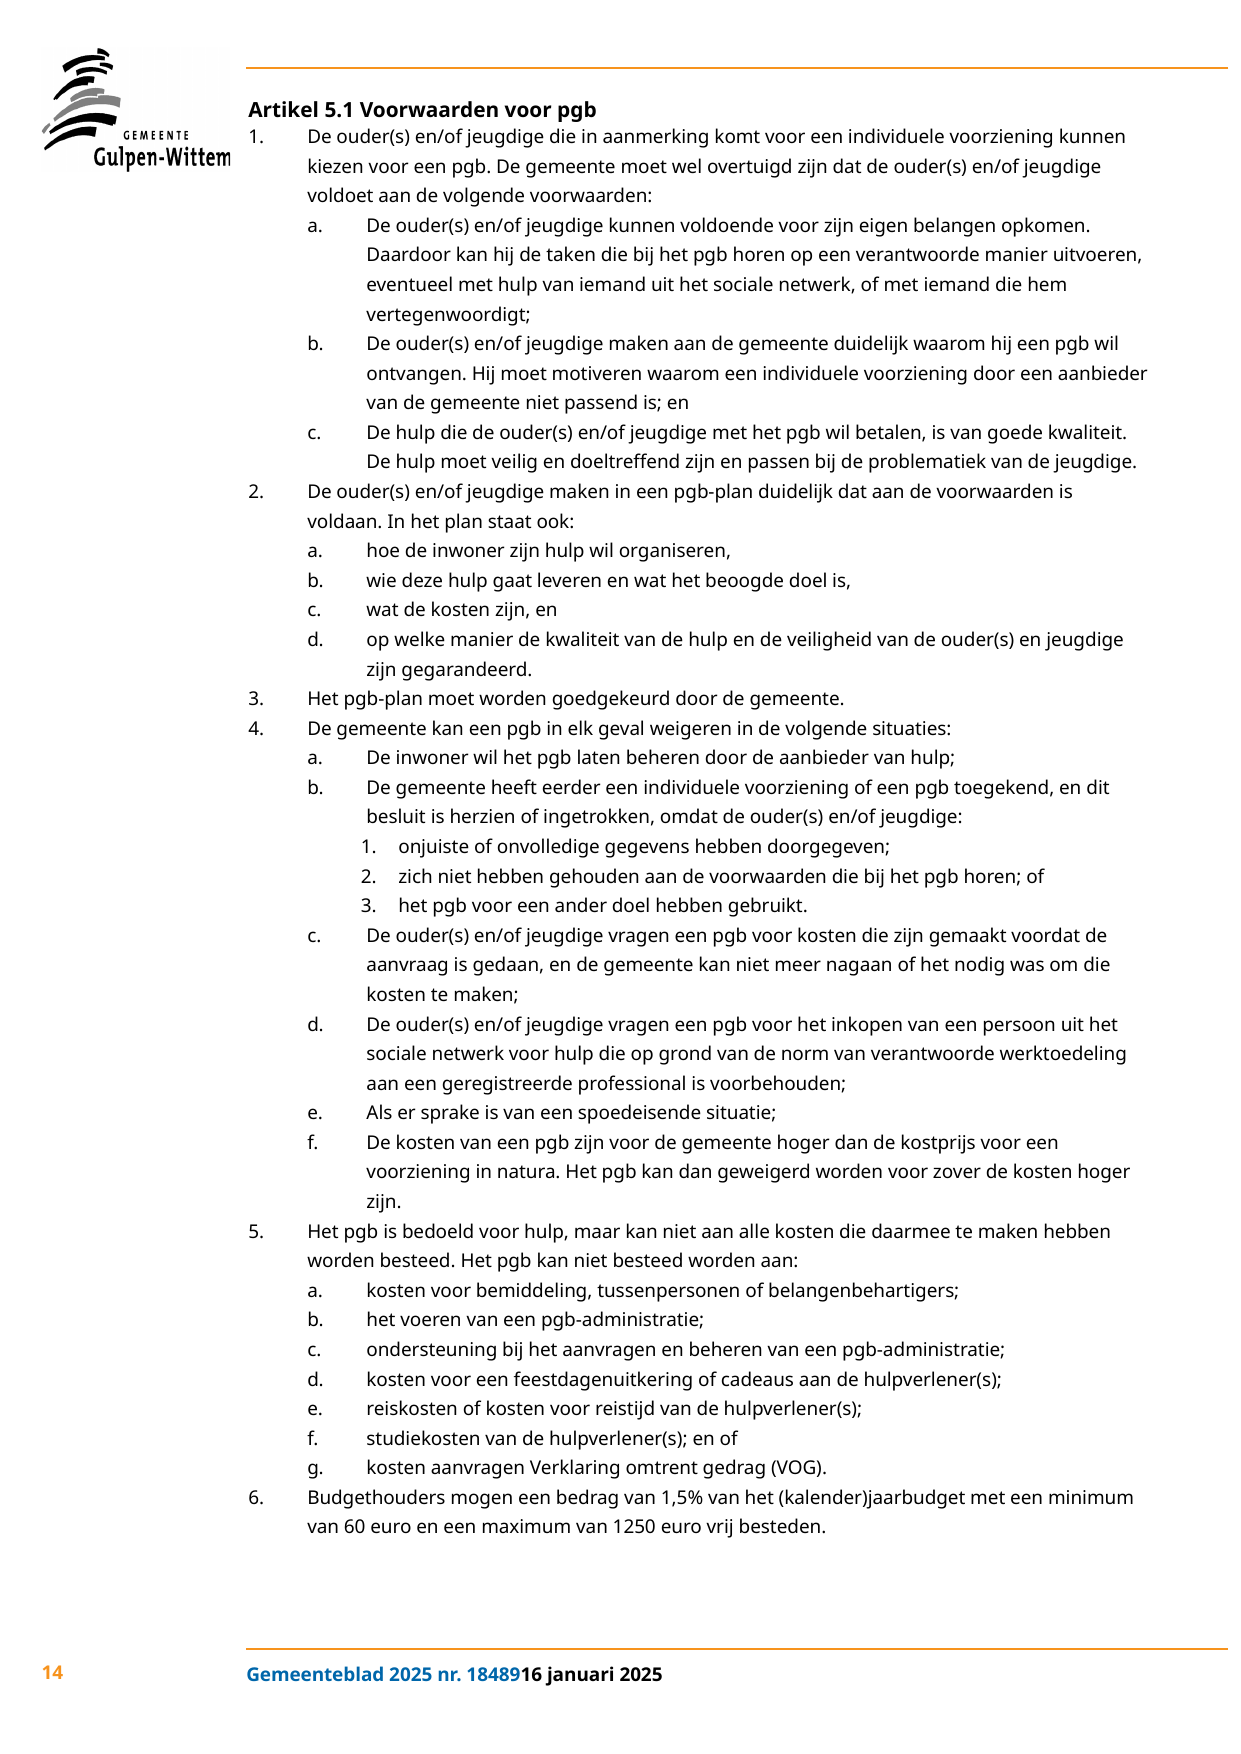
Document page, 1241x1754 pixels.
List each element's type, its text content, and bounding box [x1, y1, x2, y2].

list De gemeente kan een pgb in elk geval weigeren in de volgende situaties: [248, 715, 1152, 741]
list De gemeente heeft eerder een individuele voorziening of een pgb toegekend, en dit besluit is herzien of ingetrokken, omdat de ouder(s) en/of jeugdige: [307, 774, 1152, 829]
list De ouder(s) en/of jeugdige vragen een pgb voor kosten die zijn gemaakt voordat de aanvraag is gedaan, en de gemeente kan niet meer nagaan of het nodig was om die kosten te maken; [307, 922, 1152, 1007]
list De ouder(s) en/of jeugdige die in aanmerking komt voor een individuele voorziening kunnen kiezen voor een pgb. De gemeente moet wel overtuigd zijn dat de ouder(s) en/of jeugdige voldoet aan de volgende voorwaarden: [248, 123, 1152, 208]
list Budgethouders mogen een bedrag van 1,5% van het (kalender)jaarbudget met een minimum van 60 euro en een maximum van 1250 euro vrij besteden. [248, 1484, 1152, 1539]
list De ouder(s) en/of jeugdige kunnen voldoende voor zijn eigen belangen opkomen. Daardoor kan hij de taken die bij het pgb horen op een verantwoorde manier uitvoeren, eventueel met hulp van iemand uit het sociale netwerk, of met iemand die hem vertegenwoordigt; [307, 212, 1152, 326]
list studiekosten van de hulpverlener(s); en of [307, 1425, 1152, 1451]
picture [41, 47, 231, 172]
list hoe de inwoner zijn hulp wil organiseren, [307, 537, 1152, 563]
list De kosten van een pgb zijn voor de gemeente hoger dan de kostprijs voor een voorziening in natura. Het pgb kan dan geweigerd worden voor zover de kosten hoger zijn. [307, 1129, 1152, 1214]
list De ouder(s) en/of jeugdige vragen een pgb voor het inkopen van een persoon uit het sociale netwerk voor hulp die op grond van de norm van verantwoorde werktoedeling aan een geregistreerde professional is voorbehouden; [307, 1011, 1152, 1096]
list kosten aanvragen Verklaring omtrent gedrag (VOG). [307, 1454, 1152, 1480]
list kosten voor bemiddeling, tussenpersonen of belangenbehartigers; [307, 1277, 1152, 1303]
list onjuiste of onvolledige gegevens hebben doorgegeven; [361, 833, 1152, 859]
list kosten voor een feestdagenuitkering of cadeaus aan de hulpverlener(s); [307, 1366, 1152, 1391]
list De ouder(s) en/of jeugdige maken in een pgb-plan duidelijk dat aan de voorwaarden is voldaan. In het plan staat ook: [248, 478, 1152, 533]
list het pgb voor een ander doel hebben gebruikt. [361, 892, 1152, 918]
list De ouder(s) en/of jeugdige maken aan de gemeente duidelijk waarom hij een pgb wil ontvangen. Hij moet motiveren waarom een individuele voorziening door een aanbieder van de gemeente niet passend is; en [307, 330, 1152, 415]
list Het pgb is bedoeld voor hulp, maar kan niet aan alle kosten die daarmee te maken hebben worden besteed. Het pgb kan niet besteed worden aan: [248, 1218, 1152, 1273]
list De hulp die de ouder(s) en/of jeugdige met het pgb wil betalen, is van goede kwaliteit. De hulp moet veilig en doeltreffend zijn en passen bij de problematiek van de jeugdige. [307, 419, 1152, 474]
list reiskosten of kosten voor reistijd van de hulpverlener(s); [307, 1395, 1152, 1421]
text Artikel 5.1 Voorwaarden voor pgb [248, 95, 1152, 123]
list ondersteuning bij het aanvragen en beheren van een pgb-administratie; [307, 1336, 1152, 1362]
list Als er sprake is van een spoedeisende situatie; [307, 1099, 1152, 1125]
list De inwoner wil het pgb laten beheren door de aanbieder van hulp; [307, 744, 1152, 770]
list het voeren van een pgb-administratie; [307, 1307, 1152, 1332]
list zich niet hebben gehouden aan de voorwaarden die bij het pgb horen; of [361, 863, 1152, 888]
list wie deze hulp gaat leveren en wat het beoogde doel is, [307, 567, 1152, 593]
list wat de kosten zijn, en [307, 597, 1152, 622]
list Het pgb-plan moet worden goedgekeurd door de gemeente. [248, 685, 1152, 711]
list op welke manier de kwaliteit van de hulp en de veiligheid van de ouder(s) en jeugdige zijn gegarandeerd. [307, 626, 1152, 681]
